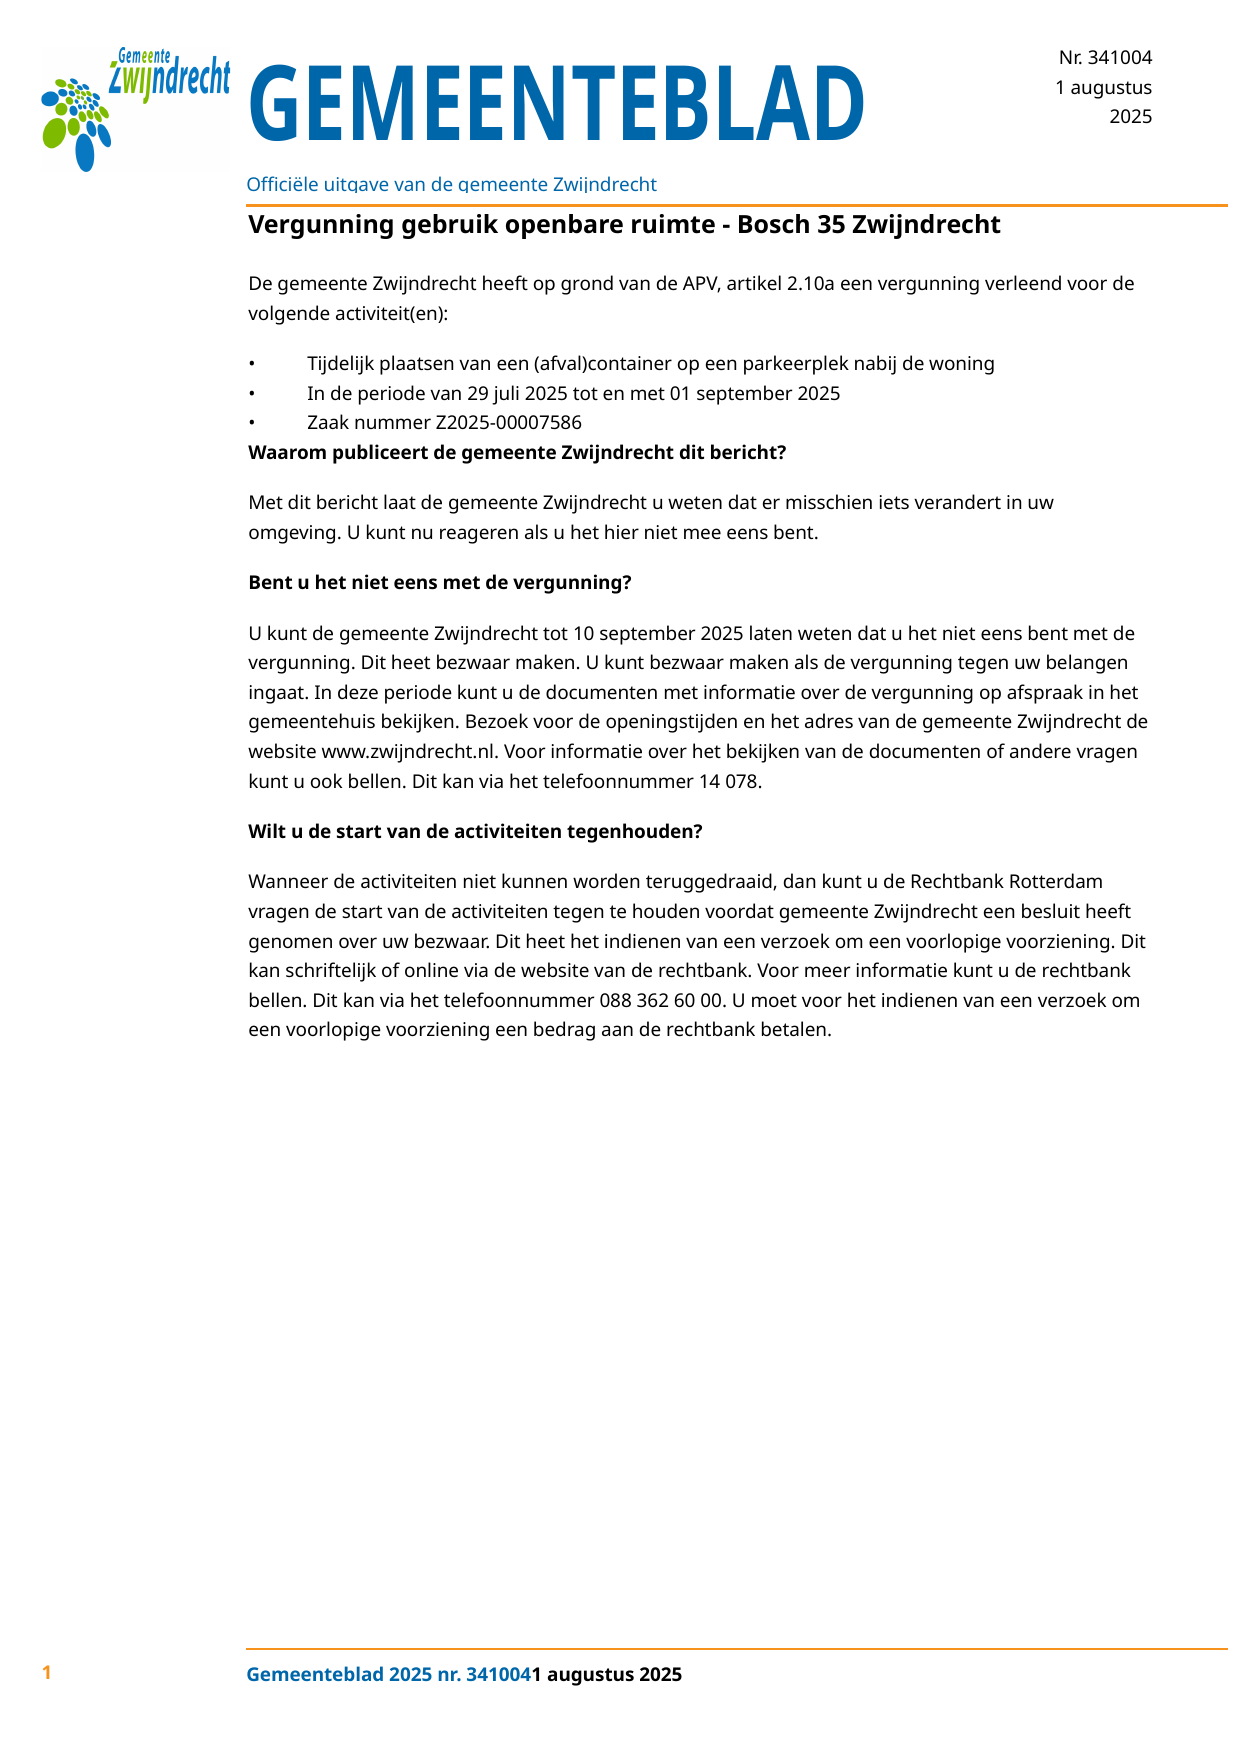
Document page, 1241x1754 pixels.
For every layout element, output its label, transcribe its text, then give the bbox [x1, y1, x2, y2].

list Zaak nummer Z2025-00007586 [248, 409, 1152, 435]
text Bent u het niet eens met de vergunning? [248, 569, 1152, 595]
text Wilt u de start van de activiteiten tegenhouden? [248, 818, 1152, 844]
text Wanneer de activiteiten niet kunnen worden teruggedraaid, dan kunt u de Rechtbank Rotterdam vragen de start van de activiteiten tegen te houden voordat gemeente Zwijndrecht een besluit heeft genomen over uw bezwaar. Dit heet het indienen van een verzoek om een voorlopige voorziening. Dit kan schriftelijk of online via de website van de rechtbank. Voor meer informatie kunt u de rechtbank bellen. Dit kan via het telefoonnummer 088 362 60 00. U moet voor het indienen van een verzoek om een voorlopige voorziening een bedrag aan de rechtbank betalen. [248, 869, 1152, 1042]
picture [41, 47, 231, 172]
text Waarom publiceert de gemeente Zwijndrecht dit bericht? [248, 439, 1152, 465]
list Tijdelijk plaatsen van een (afval)container op een parkeerplek nabij de woning [248, 350, 1152, 376]
list In de periode van 29 juli 2025 tot en met 01 september 2025 [248, 380, 1152, 406]
text Met dit bericht laat de gemeente Zwijndrecht u weten dat er misschien iets verandert in uw omgeving. U kunt nu reageren als u het hier niet mee eens bent. [248, 489, 1152, 545]
text U kunt de gemeente Zwijndrecht tot 10 september 2025 laten weten dat u het niet eens bent met de vergunning. Dit heet bezwaar maken. U kunt bezwaar maken als de vergunning tegen uw belangen ingaat. In deze periode kunt u de documenten met informatie over de vergunning op afspraak in het gemeentehuis bekijken. Bezoek voor de openingstijden en het adres van de gemeente Zwijndrecht de website www.zwijndrecht.nl. Voor informatie over het bekijken van de documenten of andere vragen kunt u ook bellen. Dit kan via het telefoonnummer 14 078. [248, 620, 1152, 793]
text Vergunning gebruik openbare ruimte - Bosch 35 Zwijndrecht [248, 207, 1152, 241]
text De gemeente Zwijndrecht heeft op grond van de APV, artikel 2.10a een vergunning verleend voor de volgende activiteit(en): [248, 270, 1152, 326]
